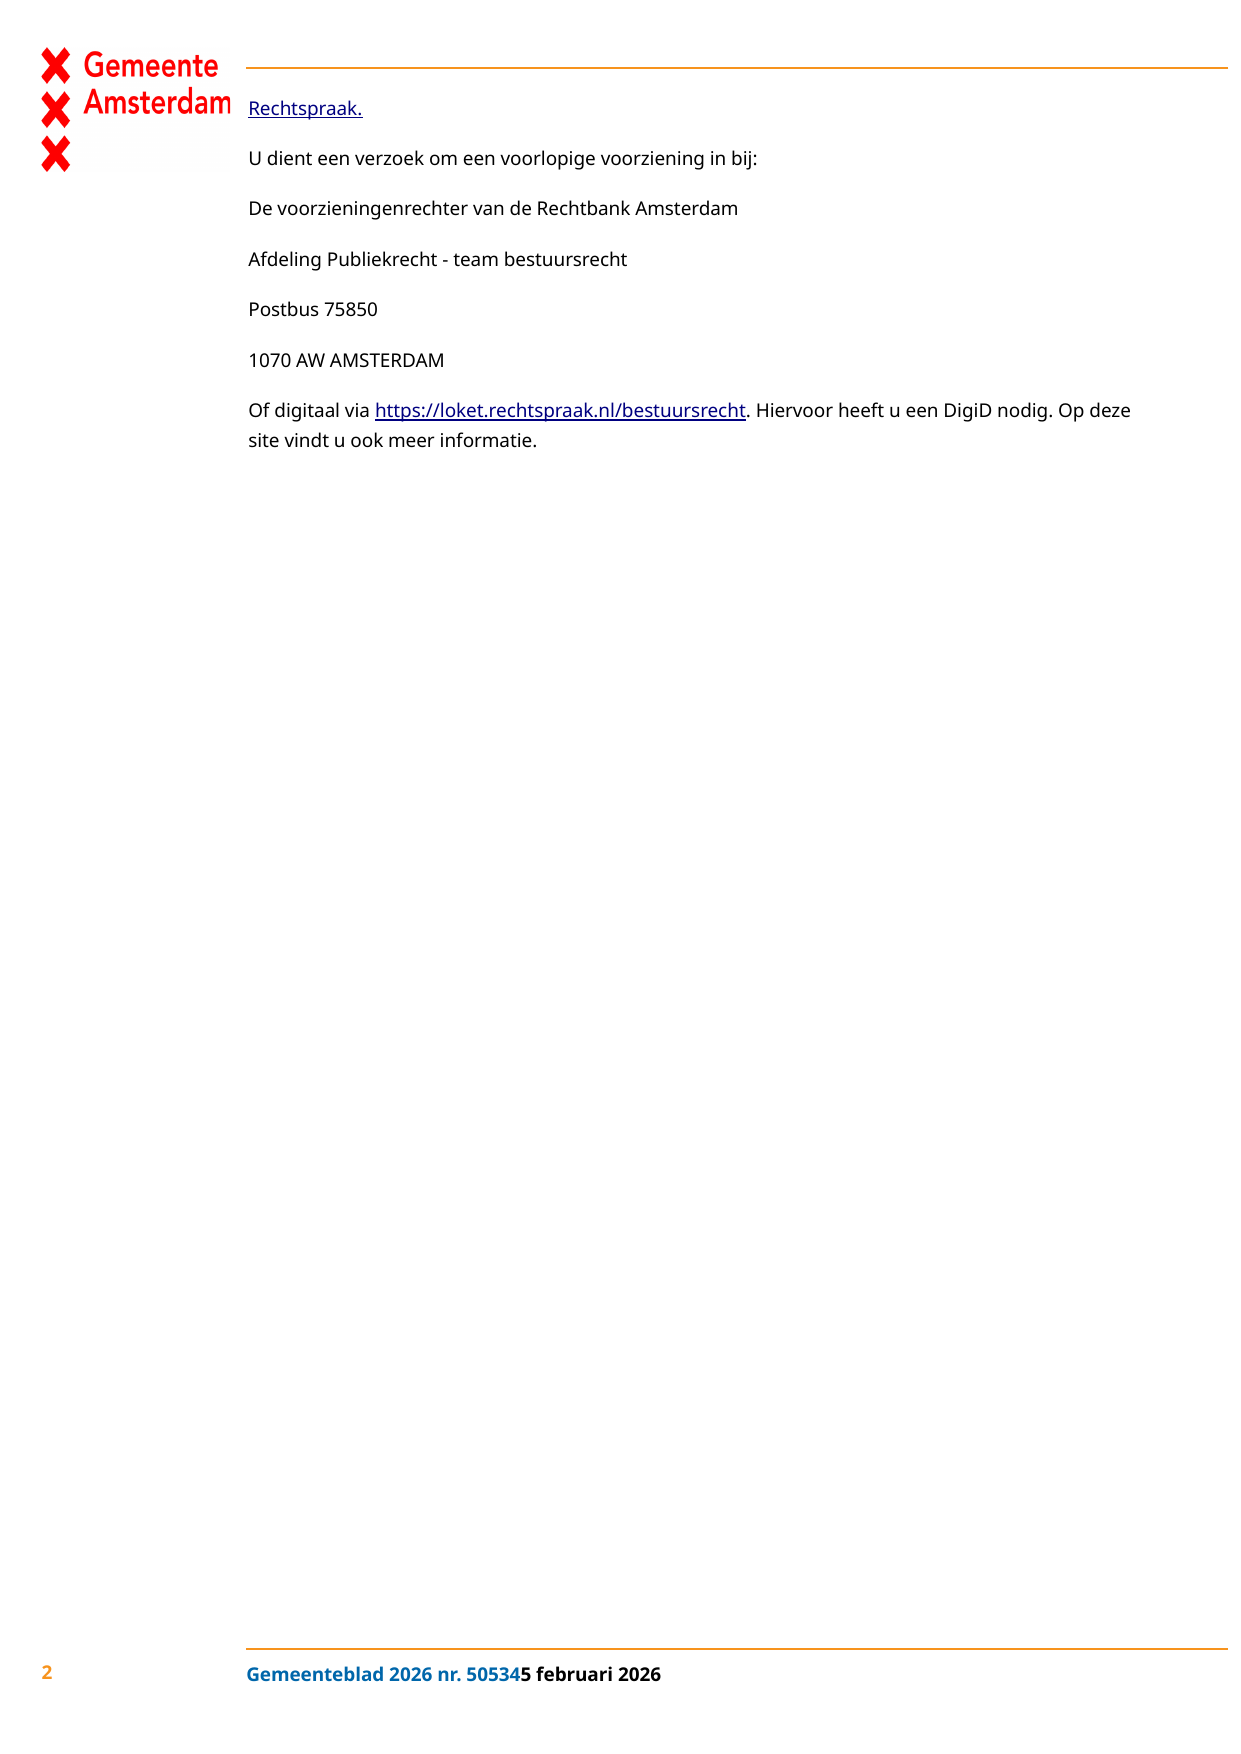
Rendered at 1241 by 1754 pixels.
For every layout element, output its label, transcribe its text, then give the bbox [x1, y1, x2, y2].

text 1070 AW AMSTERDAM [248, 347, 1152, 373]
text Afdeling Publiekrecht - team bestuursrecht [248, 246, 1152, 272]
text Postbus 75850 [248, 296, 1152, 322]
picture [41, 47, 231, 172]
text Rechtspraak. [248, 95, 1152, 121]
text De voorzieningenrechter van de Rechtbank Amsterdam [248, 196, 1152, 221]
text Of digitaal via https://loket.rechtspraak.nl/bestuursrecht. Hiervoor heeft u een DigiD nodig. Op deze site vindt u ook meer informatie. [248, 397, 1152, 453]
text U dient een verzoek om een voorlopige voorziening in bij: [248, 145, 1152, 171]
